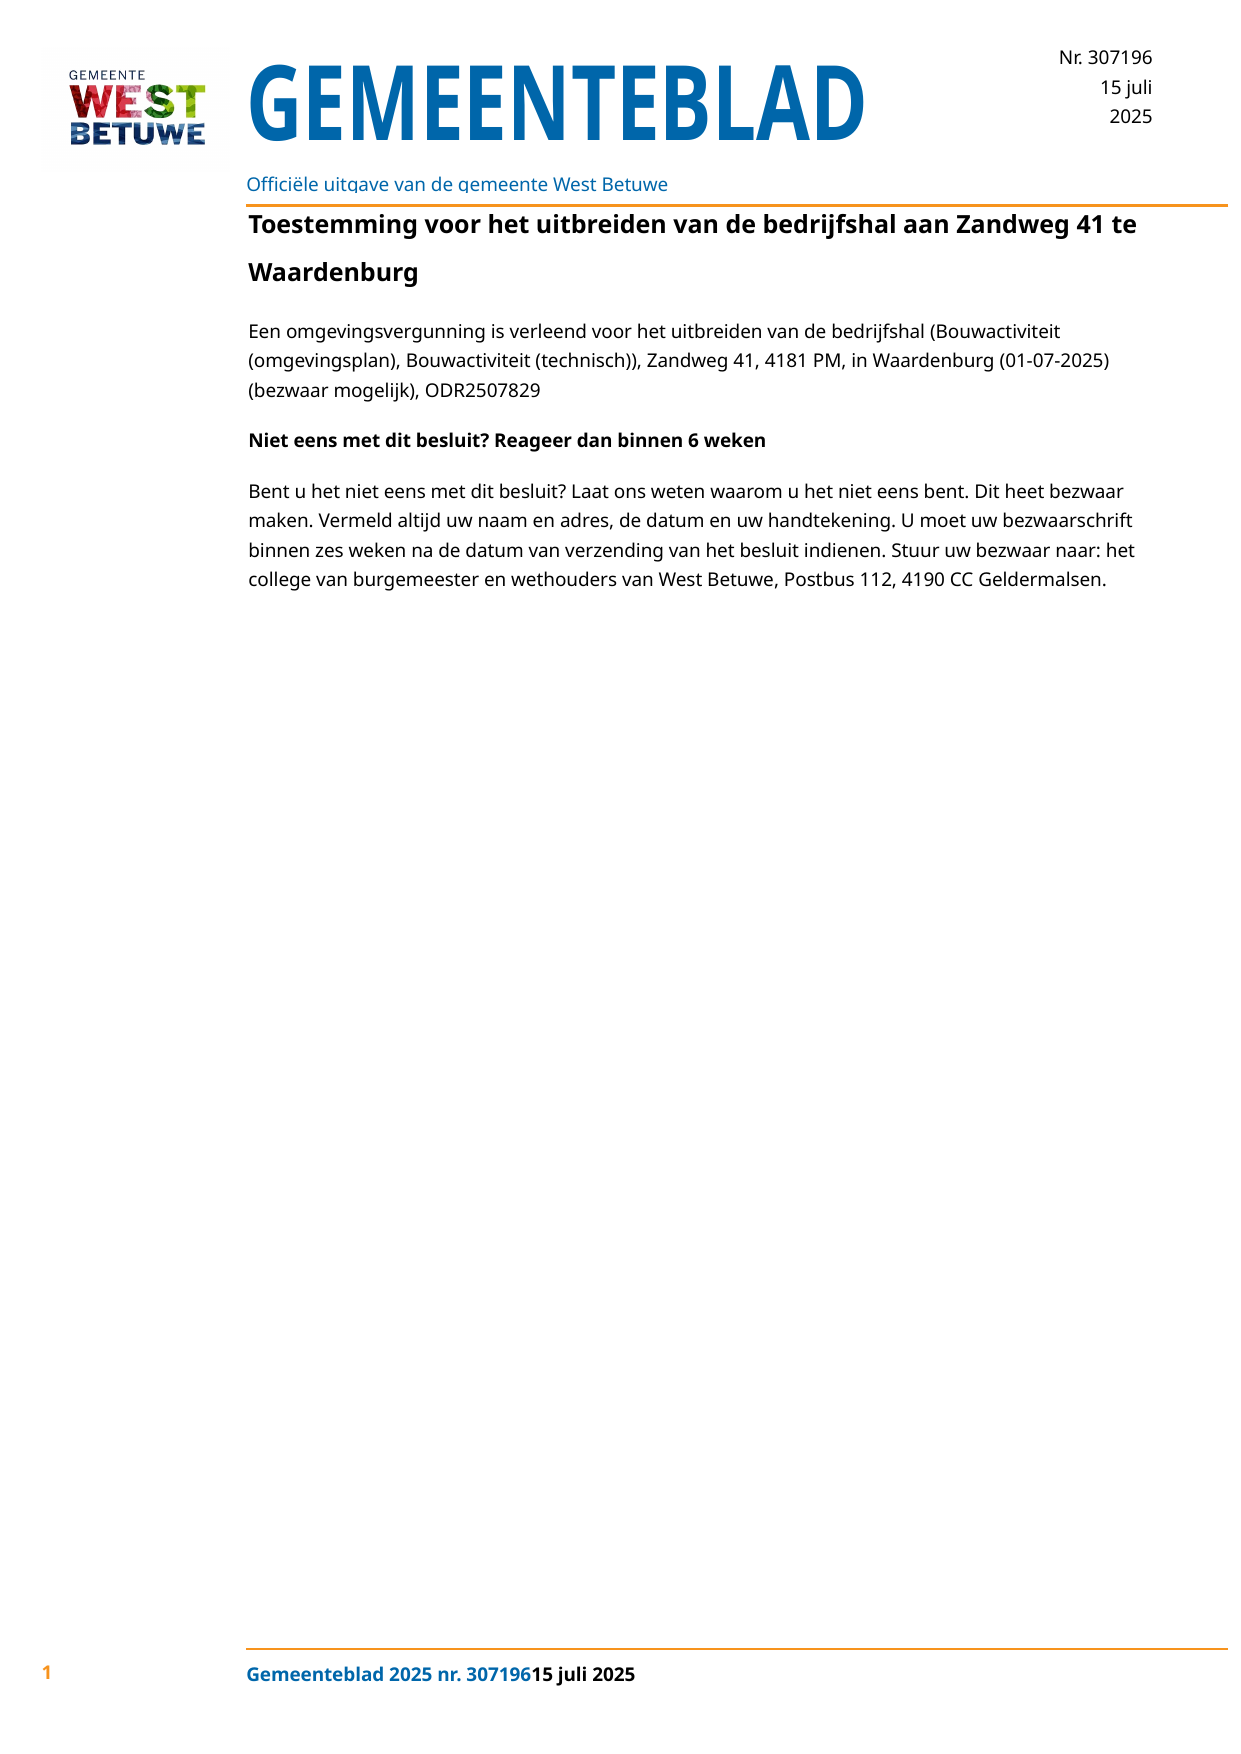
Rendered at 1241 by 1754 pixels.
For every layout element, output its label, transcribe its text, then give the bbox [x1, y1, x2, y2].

text Niet eens met dit besluit? Reageer dan binnen 6 weken [248, 427, 1152, 453]
text Bent u het niet eens met dit besluit? Laat ons weten waarom u het niet eens bent. Dit heet bezwaar maken. Vermeld altijd uw naam en adres, de datum en uw handtekening. U moet uw bezwaarschrift binnen zes weken na de datum van verzending van het besluit indienen. Stuur uw bezwaar naar: het college van burgemeester en wethouders van West Betuwe, Postbus 112, 4190 CC Geldermalsen. [248, 478, 1152, 592]
picture [41, 47, 231, 172]
text Toestemming voor het uitbreiden van de bedrijfshal aan Zandweg 41 te Waardenburg [248, 207, 1152, 288]
text Een omgevingsvergunning is verleend voor het uitbreiden van de bedrijfshal (Bouwactiviteit (omgevingsplan), Bouwactiviteit (technisch)), Zandweg 41, 4181 PM, in Waardenburg (01-07-2025) (bezwaar mogelijk), ODR2507829 [248, 318, 1152, 403]
